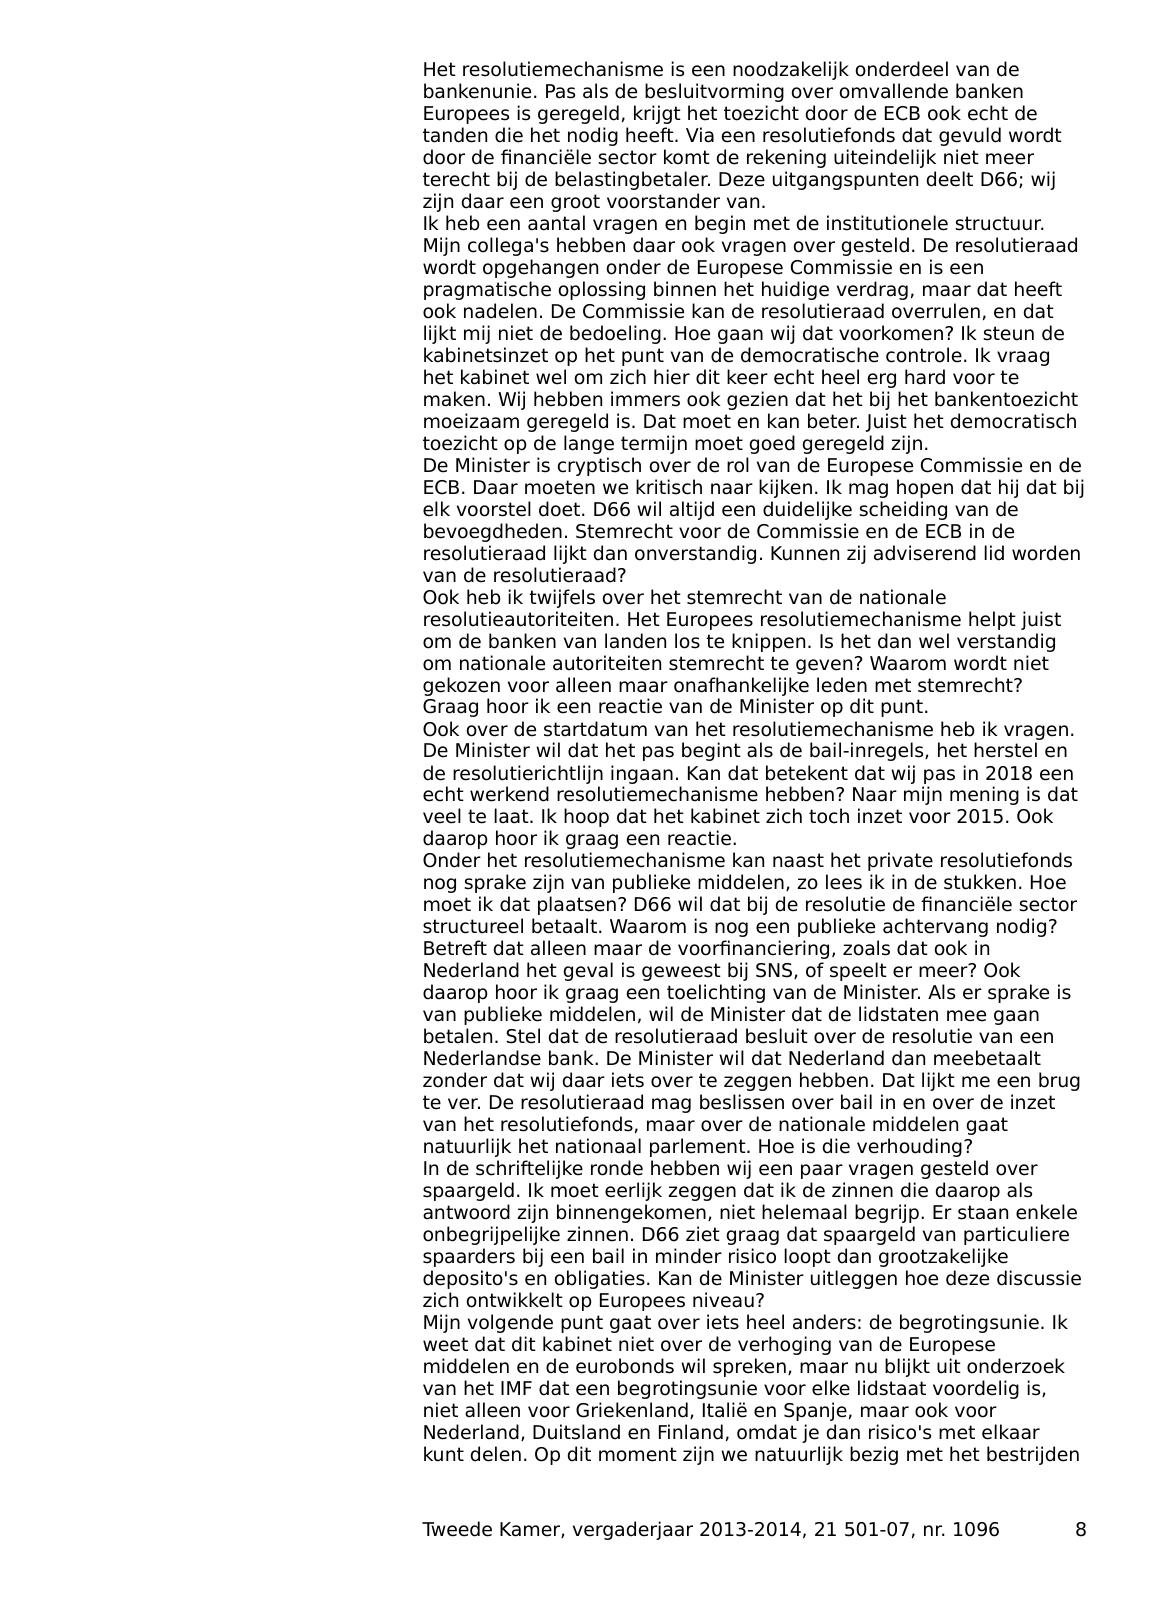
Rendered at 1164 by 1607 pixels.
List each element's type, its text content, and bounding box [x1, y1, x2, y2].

text In de schriftelijke ronde hebben wij een paar vragen gesteld over spaargeld. Ik moet eerlijk zeggen dat ik de zinnen die daarop als antwoord zijn binnengekomen, niet helemaal begrijp. Er staan enkele onbegrijpelijke zinnen. D66 ziet graag dat spaargeld van particuliere spaarders bij een bail in minder risico loopt dan grootzakelijke deposito's en obligaties. Kan de Minister uitleggen hoe deze discussie zich ontwikkelt op Europees niveau? [422, 1158, 1087, 1312]
text Ook over de startdatum van het resolutiemechanisme heb ik vragen. De Minister wil dat het pas begint als de bail-inregels, het herstel en de resolutierichtlijn ingaan. Kan dat betekent dat wij pas in 2018 een echt werkend resolutiemechanisme hebben? Naar mijn mening is dat veel te laat. Ik hoop dat het kabinet zich toch inzet voor 2015. Ook daarop hoor ik graag een reactie. [422, 718, 1087, 850]
text De Minister is cryptisch over de rol van de Europese Commissie en de ECB. Daar moeten we kritisch naar kijken. Ik mag hopen dat hij dat bij elk voorstel doet. D66 wil altijd een duidelijke scheiding van de bevoegdheden. Stemrecht voor de Commissie en de ECB in de resolutieraad lijkt dan onverstandig. Kunnen zij adviserend lid worden van de resolutieraad? [422, 455, 1087, 587]
text Onder het resolutiemechanisme kan naast het private resolutiefonds nog sprake zijn van publieke middelen, zo lees ik in de stukken. Hoe moet ik dat plaatsen? D66 wil dat bij de resolutie de financiële sector structureel betaalt. Waarom is nog een publieke achtervang nodig? Betreft dat alleen maar de voorfinanciering, zoals dat ook in Nederland het geval is geweest bij SNS, of speelt er meer? Ook daarop hoor ik graag een toelichting van de Minister. Als er sprake is van publieke middelen, wil de Minister dat de lidstaten mee gaan betalen. Stel dat de resolutieraad besluit over de resolutie van een Nederlandse bank. De Minister wil dat Nederland dan meebetaalt zonder dat wij daar iets over te zeggen hebben. Dat lijkt me een brug te ver. De resolutieraad mag beslissen over bail in en over de inzet van het resolutiefonds, maar over de nationale middelen gaat natuurlijk het nationaal parlement. Hoe is die verhouding? [422, 850, 1087, 1158]
text Mijn volgende punt gaat over iets heel anders: de begrotingsunie. Ik weet dat dit kabinet niet over de verhoging van de Europese middelen en de eurobonds wil spreken, maar nu blijkt uit onderzoek van het IMF dat een begrotingsunie voor elke lidstaat voordelig is, niet alleen voor Griekenland, Italië en Spanje, maar ook voor Nederland, Duitsland en Finland, omdat je dan risico's met elkaar kunt delen. Op dit moment zijn we natuurlijk bezig met het bestrijden [422, 1312, 1087, 1466]
text Ik heb een aantal vragen en begin met de institutionele structuur. Mijn collega's hebben daar ook vragen over gesteld. De resolutieraad wordt opgehangen onder de Europese Commissie en is een pragmatische oplossing binnen het huidige verdrag, maar dat heeft ook nadelen. De Commissie kan de resolutieraad overrulen, en dat lijkt mij niet de bedoeling. Hoe gaan wij dat voorkomen? Ik steun de kabinetsinzet op het punt van de democratische controle. Ik vraag het kabinet wel om zich hier dit keer echt heel erg hard voor te maken. Wij hebben immers ook gezien dat het bij het bankentoezicht moeizaam geregeld is. Dat moet en kan beter. Juist het democratisch toezicht op de lange termijn moet goed geregeld zijn. [422, 213, 1087, 455]
text Het resolutiemechanisme is een noodzakelijk onderdeel van de bankenunie. Pas als de besluitvorming over omvallende banken Europees is geregeld, krijgt het toezicht door de ECB ook echt de tanden die het nodig heeft. Via een resolutiefonds dat gevuld wordt door de financiële sector komt de rekening uiteindelijk niet meer terecht bij de belastingbetaler. Deze uitgangspunten deelt D66; wij zijn daar een groot voorstander van. [422, 59, 1087, 213]
text Ook heb ik twijfels over het stemrecht van de nationale resolutieautoriteiten. Het Europees resolutiemechanisme helpt juist om de banken van landen los te knippen. Is het dan wel verstandig om nationale autoriteiten stemrecht te geven? Waarom wordt niet gekozen voor alleen maar onafhankelijke leden met stemrecht? Graag hoor ik een reactie van de Minister op dit punt. [422, 587, 1087, 718]
